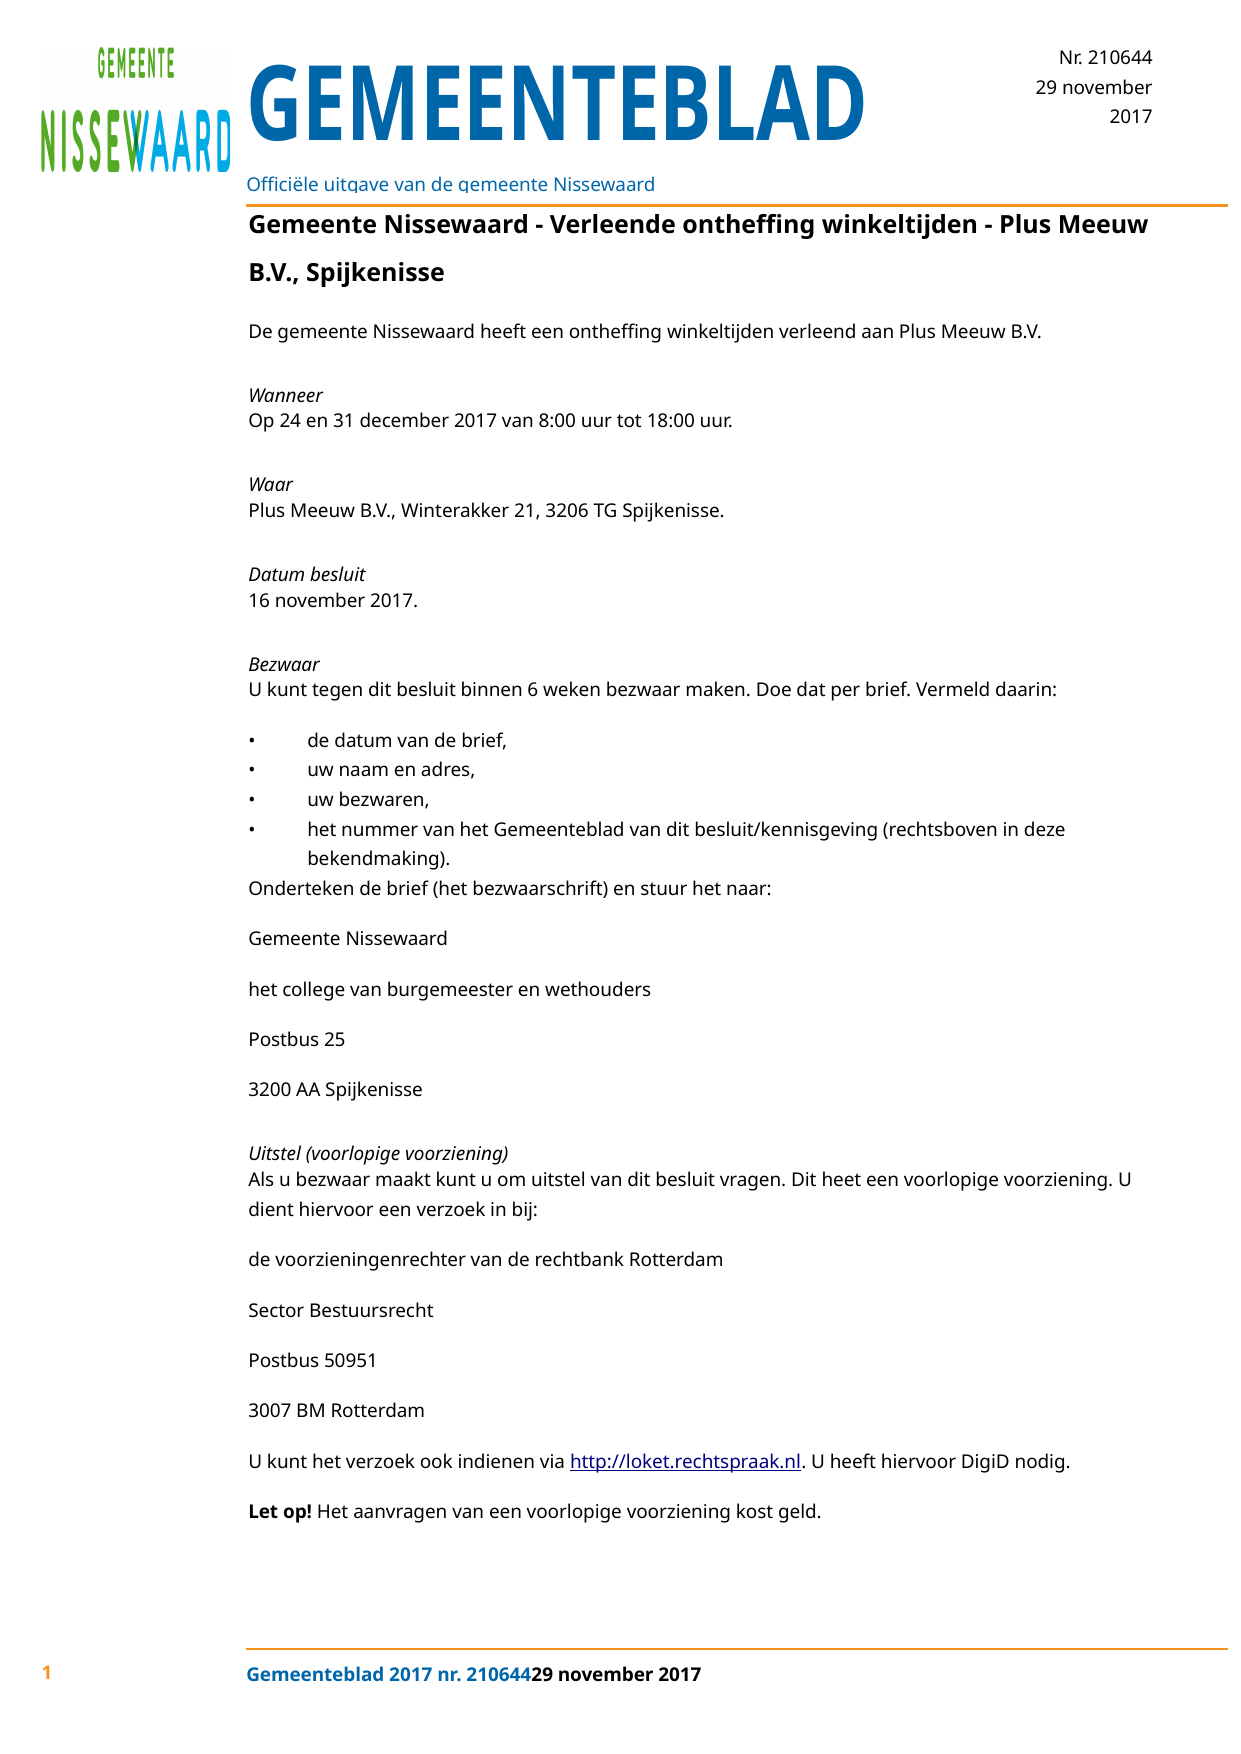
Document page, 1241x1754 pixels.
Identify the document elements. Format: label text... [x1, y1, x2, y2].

text U kunt het verzoek ook indienen via http://loket.rechtspraak.nl. U heeft hiervoor DigiD nodig. [248, 1448, 1152, 1474]
text Uitstel (voorlopige voorziening) [248, 1141, 1152, 1166]
text het college van burgemeester en wethouders [248, 976, 1152, 1002]
list uw naam en adres, [248, 757, 1152, 782]
text Postbus 25 [248, 1026, 1152, 1052]
list het nummer van het Gemeenteblad van dit besluit/kennisgeving (rechtsboven in deze bekendmaking). [248, 816, 1152, 871]
text Plus Meeuw B.V., Winterakker 21, 3206 TG Spijkenisse. [248, 497, 1152, 523]
text Als u bezwaar maakt kunt u om uitstel van dit besluit vragen. Dit heet een voorlopige voorziening. U dient hiervoor een verzoek in bij: [248, 1166, 1152, 1222]
list de datum van de brief, [248, 727, 1152, 753]
picture [154, 157, 165, 172]
text Gemeente Nissewaard [248, 925, 1152, 951]
text Onderteken de brief (het bezwaarschrift) en stuur het naar: [248, 875, 1152, 901]
text Postbus 50951 [248, 1347, 1152, 1373]
list uw bezwaren, [248, 786, 1152, 812]
text 3007 BM Rotterdam [248, 1398, 1152, 1423]
text Sector Bestuursrecht [248, 1297, 1152, 1322]
text de voorzieningenrechter van de rechtbank Rotterdam [248, 1246, 1152, 1272]
text Gemeente Nissewaard - Verleende ontheffing winkeltijden - Plus Meeuw B.V., Spijkenisse [248, 207, 1152, 288]
text Bezwaar [248, 651, 1152, 677]
picture [222, 122, 227, 160]
picture [176, 157, 187, 172]
picture [41, 47, 231, 172]
picture [201, 122, 206, 138]
text Datum besluit [248, 561, 1152, 587]
text Let op! Het aanvragen van een voorlopige voorziening kost geld. [248, 1498, 1152, 1524]
text U kunt tegen dit besluit binnen 6 weken bezwaar maken. Doe dat per brief. Vermeld daarin: [248, 677, 1152, 702]
text Op 24 en 31 december 2017 van 8:00 uur tot 18:00 uur. [248, 408, 1152, 433]
text Waar [248, 472, 1152, 497]
picture [200, 151, 206, 172]
text 3200 AA Spijkenisse [248, 1077, 1152, 1102]
text De gemeente Nissewaard heeft een ontheffing winkeltijden verleend aan Plus Meeuw B.V. [248, 318, 1152, 344]
text 16 november 2017. [248, 587, 1152, 613]
text Wanneer [248, 382, 1152, 408]
